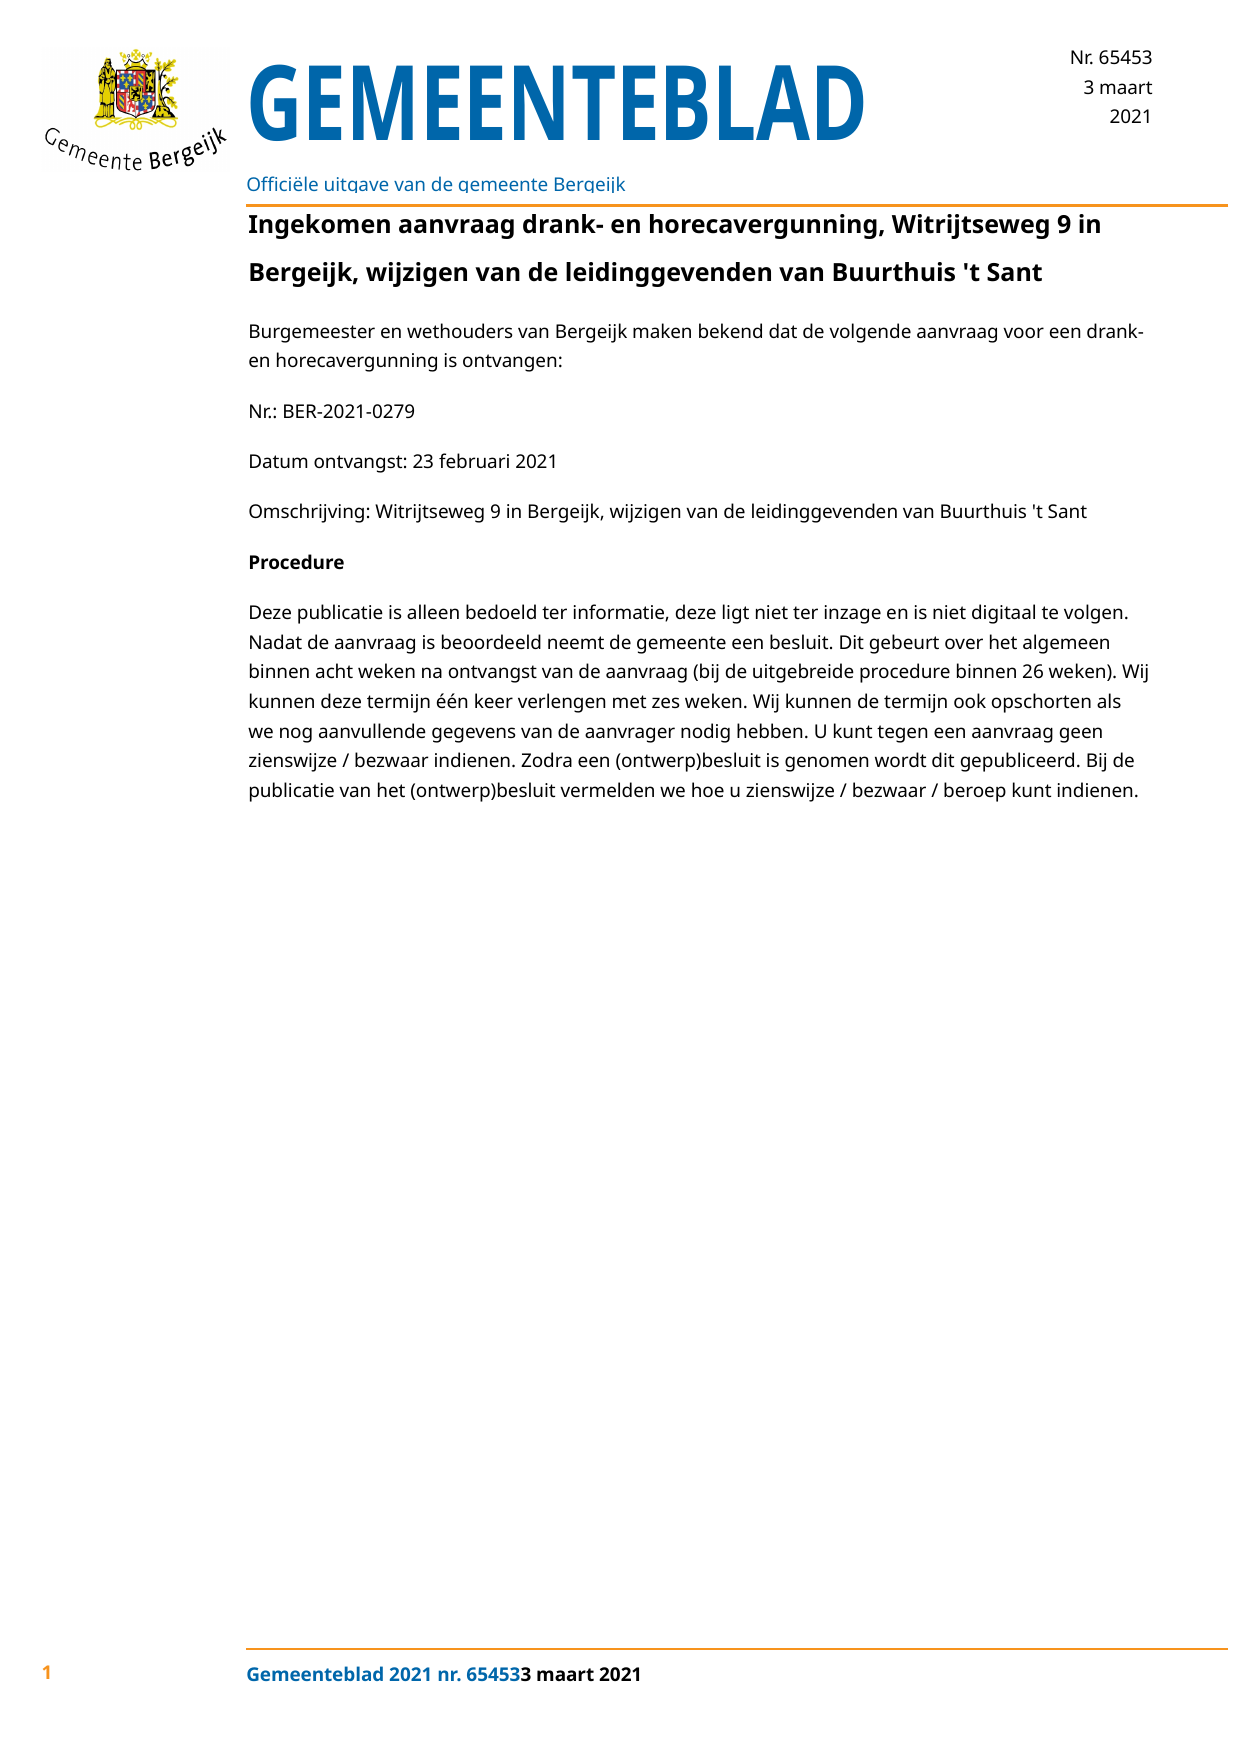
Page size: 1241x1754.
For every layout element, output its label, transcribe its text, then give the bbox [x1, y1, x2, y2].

text Omschrijving: Witrijtseweg 9 in Bergeijk, wijzigen van de leidinggevenden van Buurthuis 't Sant [248, 499, 1152, 524]
text Procedure [248, 549, 1152, 575]
text Nr.: BER-2021-0279 [248, 398, 1152, 424]
text Ingekomen aanvraag drank- en horecavergunning, Witrijtseweg 9 in Bergeijk, wijzigen van de leidinggevenden van Buurthuis 't Sant [248, 207, 1152, 288]
picture [41, 47, 231, 172]
text Datum ontvangst: 23 februari 2021 [248, 448, 1152, 474]
text Deze publicatie is alleen bedoeld ter informatie, deze ligt niet ter inzage en is niet digitaal te volgen. Nadat de aanvraag is beoordeeld neemt de gemeente een besluit. Dit gebeurt over het algemeen binnen acht weken na ontvangst van de aanvraag (bij de uitgebreide procedure binnen 26 weken). Wij kunnen deze termijn één keer verlengen met zes weken. Wij kunnen de termijn ook opschorten als we nog aanvullende gegevens van de aanvrager nodig hebben. U kunt tegen een aanvraag geen zienswijze / bezwaar indienen. Zodra een (ontwerp)besluit is genomen wordt dit gepubliceerd. Bij de publicatie van het (ontwerp)besluit vermelden we hoe u zienswijze / bezwaar / beroep kunt indienen. [248, 599, 1152, 803]
text Burgemeester en wethouders van Bergeijk maken bekend dat de volgende aanvraag voor een drank- en horecavergunning is ontvangen: [248, 318, 1152, 373]
